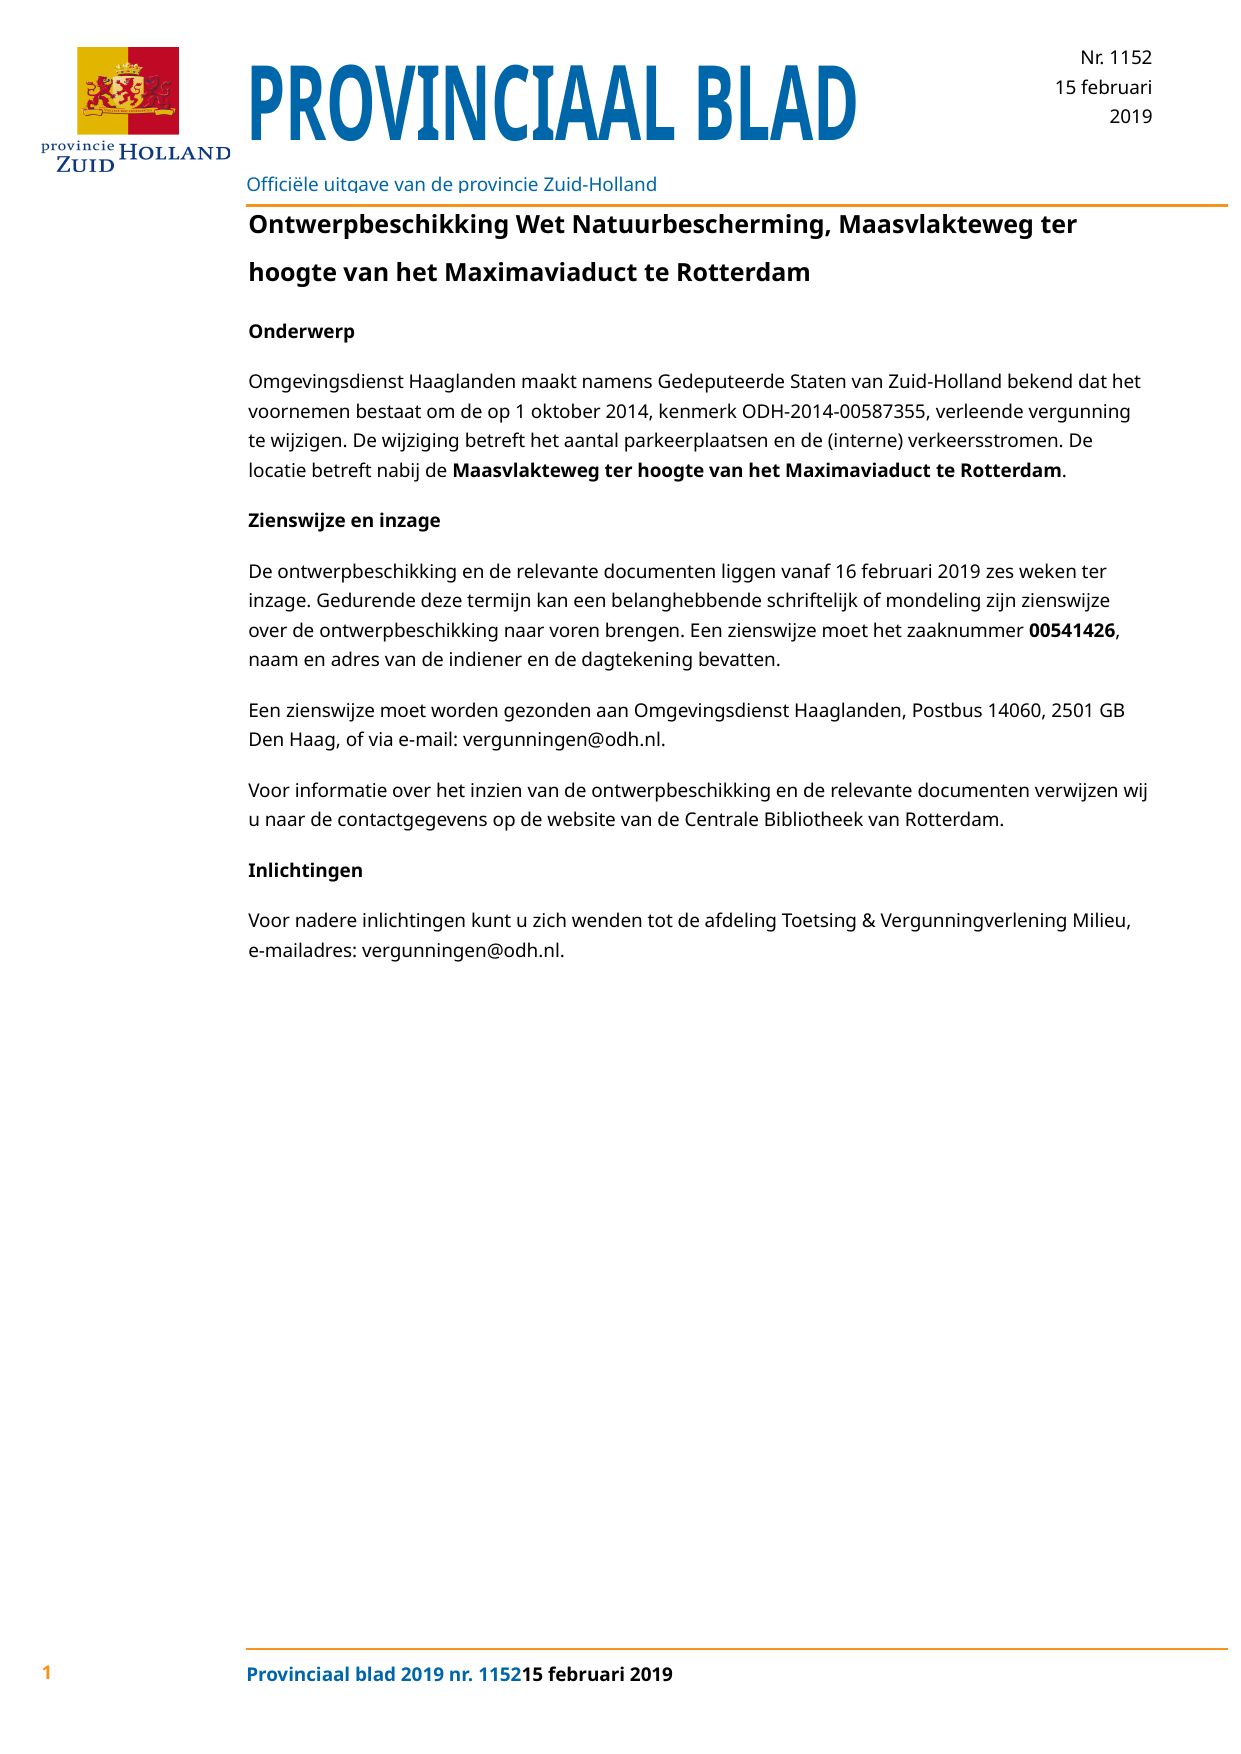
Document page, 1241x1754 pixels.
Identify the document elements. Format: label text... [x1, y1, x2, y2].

text Ontwerpbeschikking Wet Natuurbescherming, Maasvlakteweg ter hoogte van het Maximaviaduct te Rotterdam [248, 207, 1152, 288]
text Onderwerp [248, 318, 1152, 344]
text Omgevingsdienst Haaglanden maakt namens Gedeputeerde Staten van Zuid-Holland bekend dat het voornemen bestaat om de op 1 oktober 2014, kenmerk ODH-2014-00587355, verleende vergunning te wijzigen. De wijziging betreft het aantal parkeerplaatsen en de (interne) verkeersstromen. De locatie betreft nabij de Maasvlakteweg ter hoogte van het Maximaviaduct te Rotterdam. [248, 368, 1152, 483]
text Voor informatie over het inzien van de ontwerpbeschikking en de relevante documenten verwijzen wij u naar de contactgegevens op de website van de Centrale Bibliotheek van Rotterdam. [248, 777, 1152, 832]
text Voor nadere inlichtingen kunt u zich wenden tot de afdeling Toetsing & Vergunningverlening Milieu, e-mailadres: vergunningen@odh.nl. [248, 907, 1152, 963]
text Een zienswijze moet worden gezonden aan Omgevingsdienst Haaglanden, Postbus 14060, 2501 GB Den Haag, of via e-mail: vergunningen@odh.nl. [248, 697, 1152, 752]
text Zienswijze en inzage [248, 507, 1152, 533]
text De ontwerpbeschikking en de relevante documenten liggen vanaf 16 februari 2019 zes weken ter inzage. Gedurende deze termijn kan een belanghebbende schriftelijk of mondeling zijn zienswijze over de ontwerpbeschikking naar voren brengen. Een zienswijze moet het zaaknummer 00541426, naam en adres van de indiener en de dagtekening bevatten. [248, 558, 1152, 672]
picture [41, 47, 231, 172]
text Inlichtingen [248, 857, 1152, 883]
